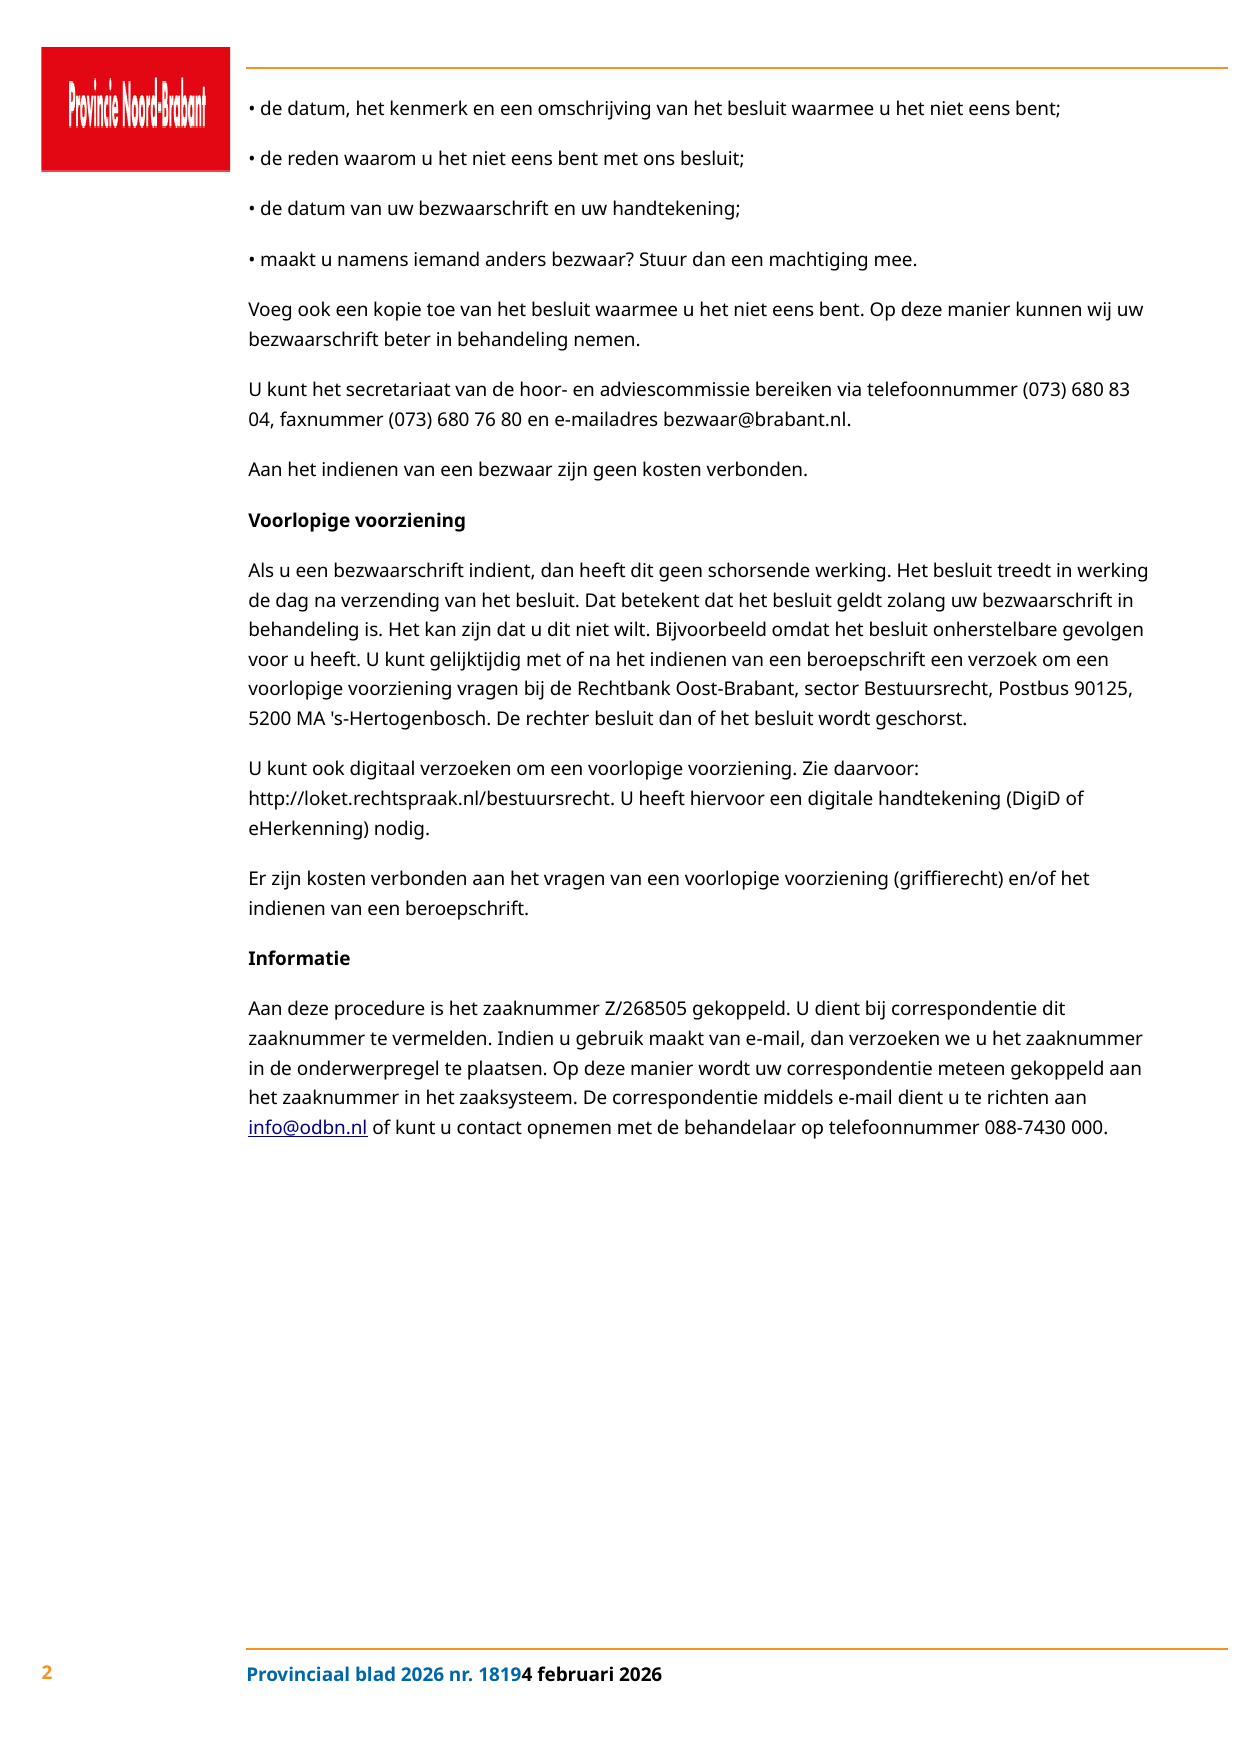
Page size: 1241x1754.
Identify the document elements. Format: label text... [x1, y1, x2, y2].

text Voeg ook een kopie toe van het besluit waarmee u het niet eens bent. Op deze manier kunnen wij uw bezwaarschrift beter in behandeling nemen. [248, 296, 1152, 352]
text U kunt ook digitaal verzoeken om een voorlopige voorziening. Zie daarvoor: http://loket.rechtspraak.nl/bestuursrecht. U heeft hiervoor een digitale handtekening (DigiD of eHerkenning) nodig. [248, 756, 1152, 841]
text Informatie [248, 945, 1152, 971]
text • de reden waarom u het niet eens bent met ons besluit; [248, 145, 1152, 171]
text • de datum van uw bezwaarschrift en uw handtekening; [248, 196, 1152, 221]
text • maakt u namens iemand anders bezwaar? Stuur dan een machtiging mee. [248, 246, 1152, 272]
text Aan deze procedure is het zaaknummer Z/268505 gekoppeld. U dient bij correspondentie dit zaaknummer te vermelden. Indien u gebruik maakt van e-mail, dan verzoeken we u het zaaknummer in de onderwerpregel te plaatsen. Op deze manier wordt uw correspondentie meteen gekoppeld aan het zaaknummer in het zaaksysteem. De correspondentie middels e-mail dient u te richten aan info@odbn.nl of kunt u contact opnemen met de behandelaar op telefoonnummer 088-7430 000. [248, 996, 1152, 1140]
text Aan het indienen van een bezwaar zijn geen kosten verbonden. [248, 456, 1152, 482]
picture [41, 47, 231, 172]
text Als u een bezwaarschrift indient, dan heeft dit geen schorsende werking. Het besluit treedt in werking de dag na verzending van het besluit. Dat betekent dat het besluit geldt zolang uw bezwaarschrift in behandeling is. Het kan zijn dat u dit niet wilt. Bijvoorbeeld omdat het besluit onherstelbare gevolgen voor u heeft. U kunt gelijktijdig met of na het indienen van een beroepschrift een verzoek om een voorlopige voorziening vragen bij de Rechtbank Oost-Brabant, sector Bestuursrecht, Postbus 90125, 5200 MA 's‑Hertogenbosch. De rechter besluit dan of het besluit wordt geschorst. [248, 557, 1152, 731]
text • de datum, het kenmerk en een omschrijving van het besluit waarmee u het niet eens bent; [248, 95, 1152, 121]
text U kunt het secretariaat van de hoor- en adviescommissie bereiken via telefoonnummer (073) 680 83 04, faxnummer (073) 680 76 80 en e-mailadres bezwaar@brabant.nl. [248, 376, 1152, 432]
text Voorlopige voorziening [248, 507, 1152, 533]
text Er zijn kosten verbonden aan het vragen van een voorlopige voorziening (griffierecht) en/of het indienen van een beroepschrift. [248, 865, 1152, 921]
